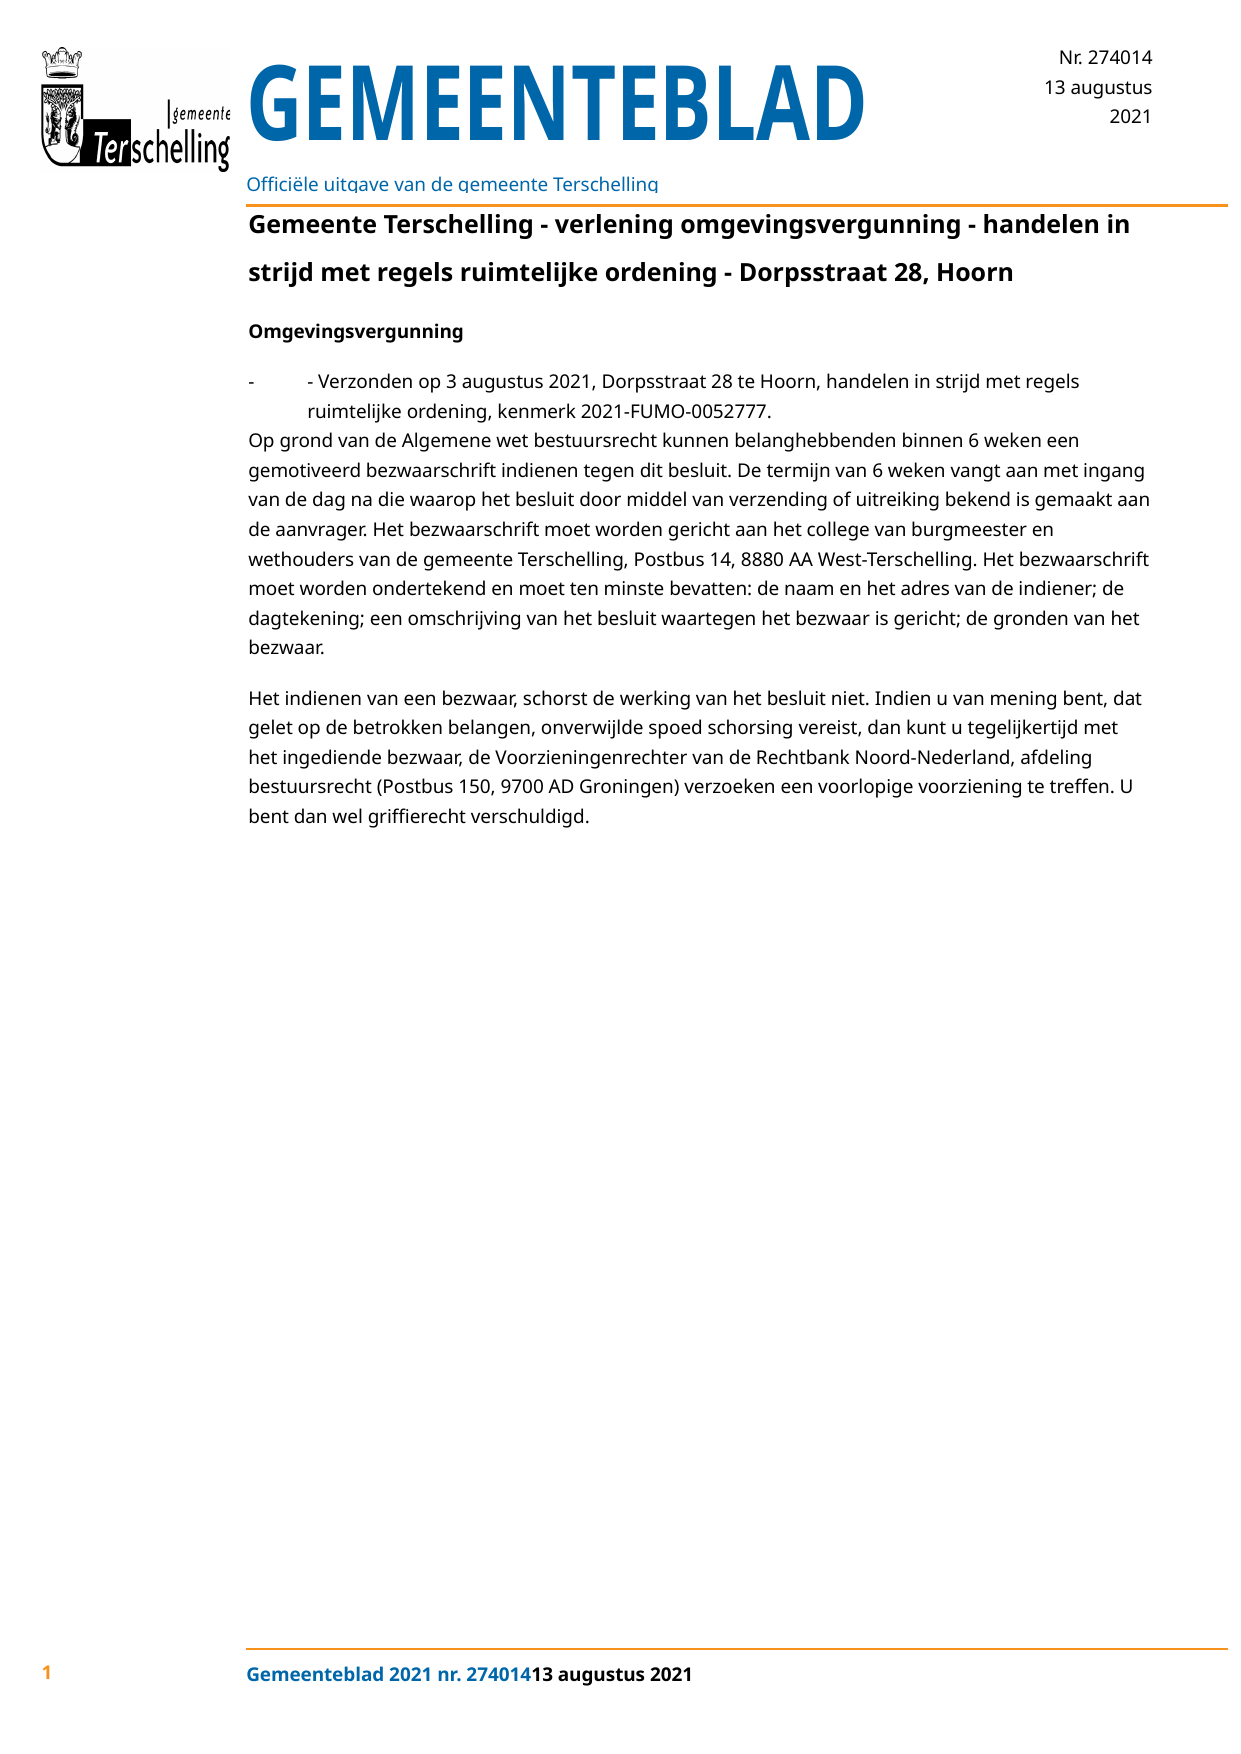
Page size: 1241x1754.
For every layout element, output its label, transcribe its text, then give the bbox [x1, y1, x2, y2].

text Het indienen van een bezwaar, schorst de werking van het besluit niet. Indien u van mening bent, dat gelet op de betrokken belangen, onverwijlde spoed schorsing vereist, dan kunt u tegelijkertijd met het ingediende bezwaar, de Voorzieningenrechter van de Rechtbank Noord-Nederland, afdeling bestuursrecht (Postbus 150, 9700 AD Groningen) verzoeken een voorlopige voorziening te treffen. U bent dan wel griffierecht verschuldigd. [248, 685, 1152, 829]
text Gemeente Terschelling - verlening omgevingsvergunning - handelen in strijd met regels ruimtelijke ordening - Dorpsstraat 28, Hoorn [248, 207, 1152, 288]
picture [41, 47, 231, 172]
text Omgevingsvergunning [248, 318, 1152, 344]
list - Verzonden op 3 augustus 2021, Dorpsstraat 28 te Hoorn, handelen in strijd met regels ruimtelijke ordening, kenmerk 2021-FUMO-0052777. [248, 368, 1152, 424]
text Op grond van de Algemene wet bestuursrecht kunnen belanghebbenden binnen 6 weken een gemotiveerd bezwaarschrift indienen tegen dit besluit. De termijn van 6 weken vangt aan met ingang van de dag na die waarop het besluit door middel van verzending of uitreiking bekend is gemaakt aan de aanvrager. Het bezwaarschrift moet worden gericht aan het college van burgmeester en wethouders van de gemeente Terschelling, Postbus 14, 8880 AA West-Terschelling. Het bezwaarschrift moet worden ondertekend en moet ten minste bevatten: de naam en het adres van de indiener; de dagtekening; een omschrijving van het besluit waartegen het bezwaar is gericht; de gronden van het bezwaar. [248, 427, 1152, 660]
